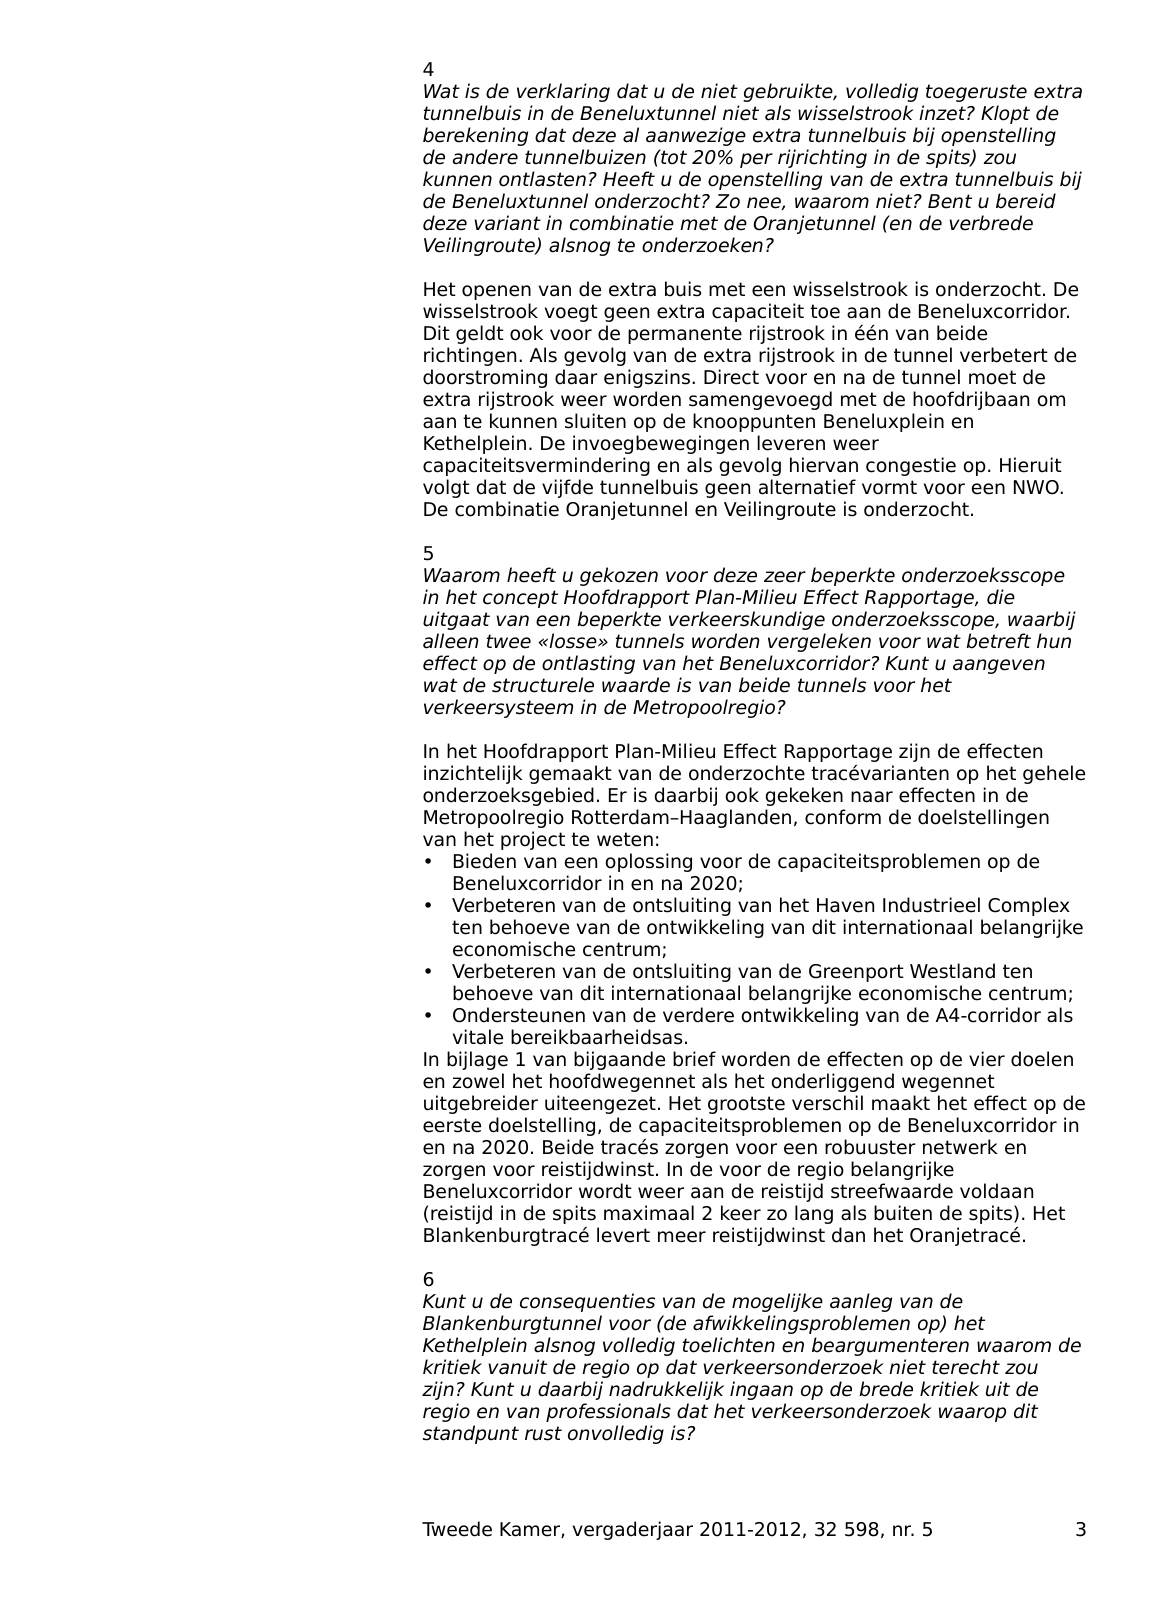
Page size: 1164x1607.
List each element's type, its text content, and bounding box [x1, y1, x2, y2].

text 4 [422, 59, 1087, 81]
text In bijlage 1 van bijgaande brief worden de effecten op de vier doelen en zowel het hoofdwegennet als het onderliggend wegennet uitgebreider uiteengezet. Het grootste verschil maakt het effect op de eerste doelstelling, de capaciteitsproblemen op de Beneluxcorridor in en na 2020. Beide tracés zorgen voor een robuuster netwerk en zorgen voor reistijdwinst. In de voor de regio belangrijke Beneluxcorridor wordt weer aan de reistijd streefwaarde voldaan (reistijd in de spits maximaal 2 keer zo lang als buiten de spits). Het Blankenburgtracé levert meer reistijdwinst dan het Oranjetracé. [422, 1049, 1087, 1247]
text 6 [422, 1269, 1087, 1291]
text Kunt u de consequenties van de mogelijke aanleg van de Blankenburgtunnel voor (de afwikkelingsproblemen op) het Kethelplein alsnog volledig toelichten en beargumenteren waarom de kritiek vanuit de regio op dat verkeersonderzoek niet terecht zou zijn? Kunt u daarbij nadrukkelijk ingaan op de brede kritiek uit de regio en van professionals dat het verkeersonderzoek waarop dit standpunt rust onvolledig is? [422, 1291, 1087, 1444]
text Waarom heeft u gekozen voor deze zeer beperkte onderzoeksscope in het concept Hoofdrapport Plan-Milieu Effect Rapportage, die uitgaat van een beperkte verkeerskundige onderzoeksscope, waarbij alleen twee «losse» tunnels worden vergeleken voor wat betreft hun effect op de ontlasting van het Beneluxcorridor? Kunt u aangeven wat de structurele waarde is van beide tunnels voor het verkeersysteem in de Metropoolregio? [422, 565, 1087, 719]
text In het Hoofdrapport Plan-Milieu Effect Rapportage zijn de effecten inzichtelijk gemaakt van de onderzochte tracévarianten op het gehele onderzoeksgebied. Er is daarbij ook gekeken naar effecten in de Metropoolregio Rotterdam–Haaglanden, conform de doelstellingen van het project te weten: [422, 741, 1087, 851]
text • Verbeteren van de ontsluiting van de Greenport Westland ten behoeve van dit internationaal belangrijke economische centrum; [422, 961, 1087, 1005]
text Wat is de verklaring dat u de niet gebruikte, volledig toegeruste extra tunnelbuis in de Beneluxtunnel niet als wisselstrook inzet? Klopt de berekening dat deze al aanwezige extra tunnelbuis bij openstelling de andere tunnelbuizen (tot 20% per rijrichting in de spits) zou kunnen ontlasten? Heeft u de openstelling van de extra tunnelbuis bij de Beneluxtunnel onderzocht? Zo nee, waarom niet? Bent u bereid deze variant in combinatie met de Oranjetunnel (en de verbrede Veilingroute) alsnog te onderzoeken? [422, 81, 1087, 257]
text • Verbeteren van de ontsluiting van het Haven Industrieel Complex ten behoeve van de ontwikkeling van dit internationaal belangrijke economische centrum; [422, 895, 1087, 961]
text • Ondersteunen van de verdere ontwikkeling van de A4-corridor als vitale bereikbaarheidsas. [422, 1005, 1087, 1049]
text • Bieden van een oplossing voor de capaciteitsproblemen op de Beneluxcorridor in en na 2020; [422, 851, 1087, 895]
text 5 [422, 543, 1087, 565]
text Het openen van de extra buis met een wisselstrook is onderzocht. De wisselstrook voegt geen extra capaciteit toe aan de Beneluxcorridor. Dit geldt ook voor de permanente rijstrook in één van beide richtingen. Als gevolg van de extra rijstrook in de tunnel verbetert de doorstroming daar enigszins. Direct voor en na de tunnel moet de extra rijstrook weer worden samengevoegd met de hoofdrijbaan om aan te kunnen sluiten op de knooppunten Beneluxplein en Kethelplein. De invoegbewegingen leveren weer capaciteitsvermindering en als gevolg hiervan congestie op. Hieruit volgt dat de vijfde tunnelbuis geen alternatief vormt voor een NWO. De combinatie Oranjetunnel en Veilingroute is onderzocht. [422, 279, 1087, 521]
